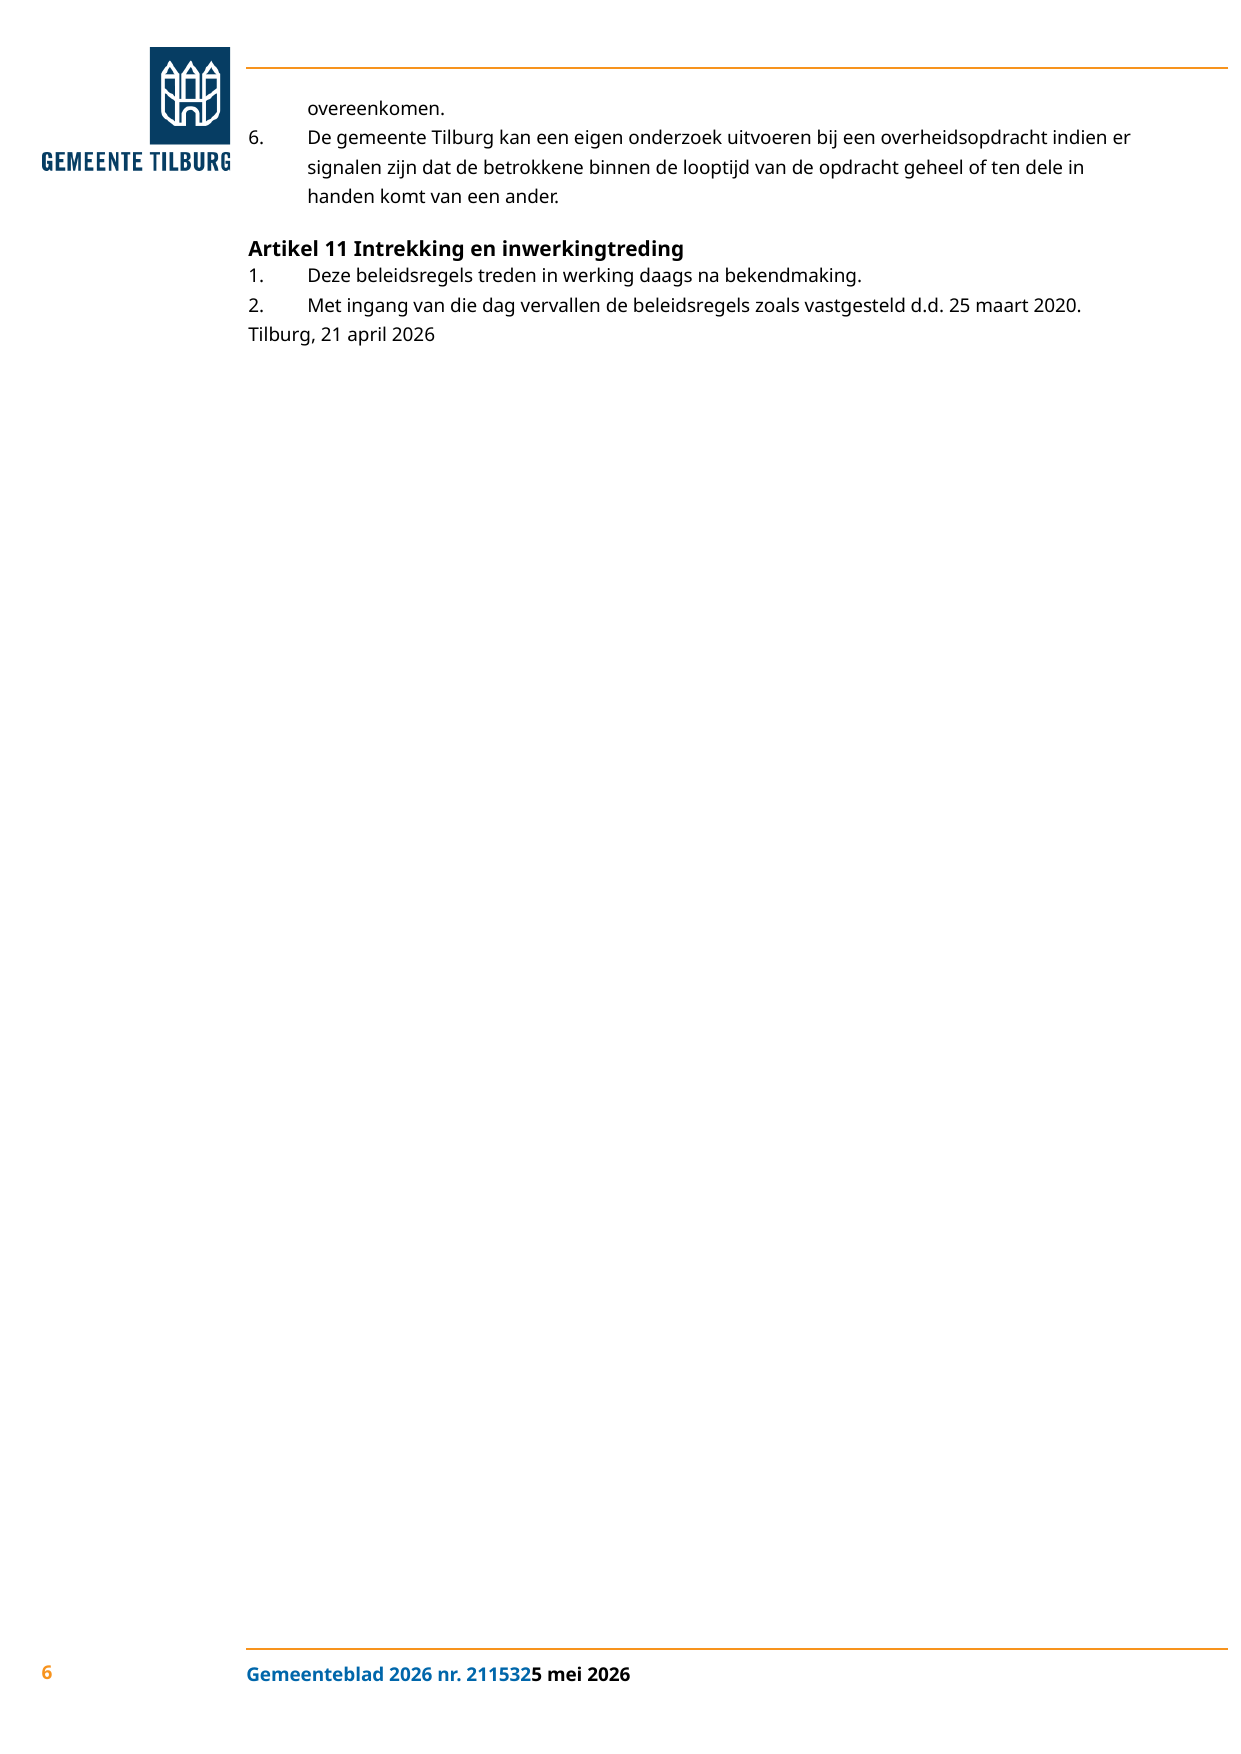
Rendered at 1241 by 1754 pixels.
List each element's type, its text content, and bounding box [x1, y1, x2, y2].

picture [41, 47, 231, 172]
list Deze beleidsregels treden in werking daags na bekendmaking. [248, 262, 1152, 288]
text Tilburg, 21 april 2026 [248, 322, 1152, 347]
text Artikel 11 Intrekking en inwerkingtreding [248, 234, 1152, 262]
list Met ingang van die dag vervallen de beleidsregels zoals vastgesteld d.d. 25 maart 2020. [248, 292, 1152, 318]
list De gemeente Tilburg kan een eigen onderzoek uitvoeren bij een overheidsopdracht indien er signalen zijn dat de betrokkene binnen de looptijd van de opdracht geheel of ten dele in handen komt van een ander. [248, 124, 1152, 209]
list overeenkomen. [248, 95, 1152, 121]
